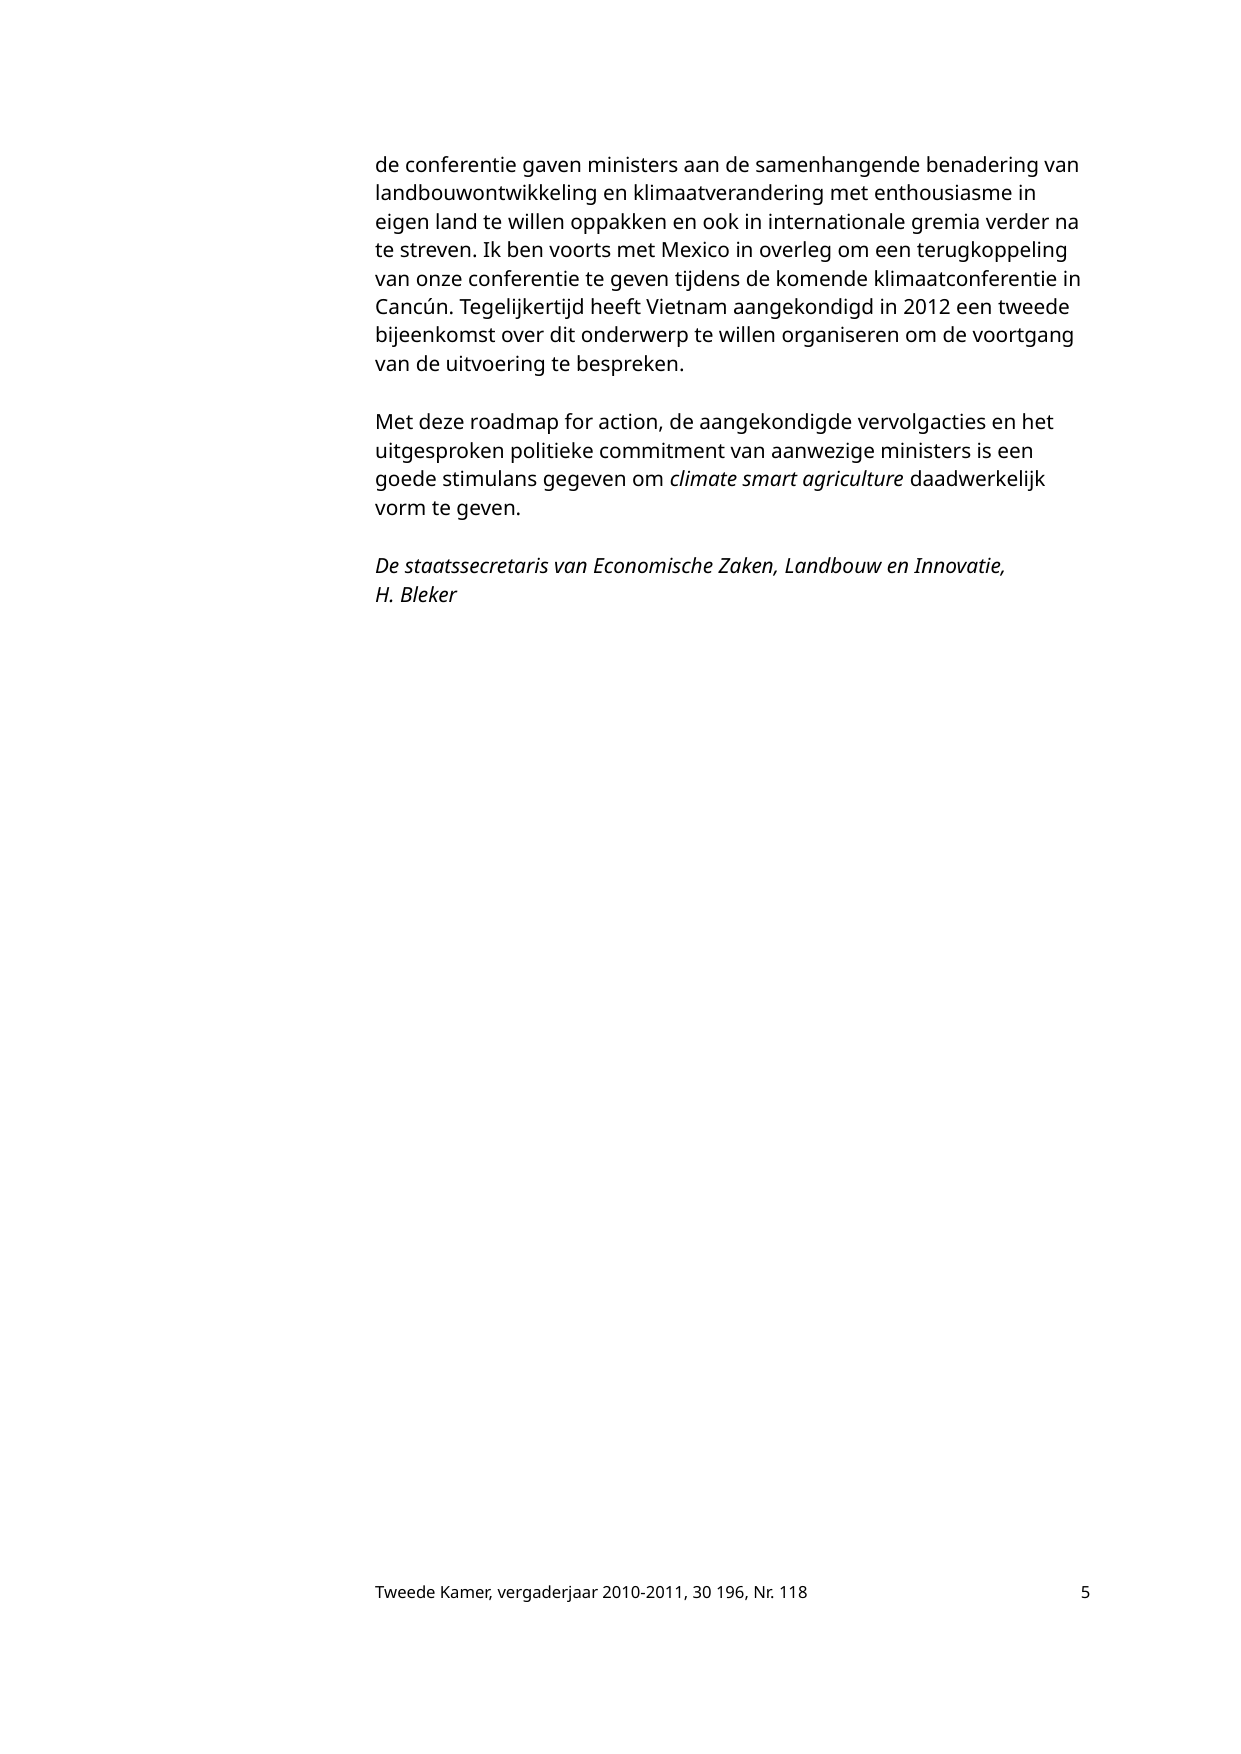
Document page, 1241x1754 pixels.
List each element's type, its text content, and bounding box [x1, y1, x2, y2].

text Met deze roadmap for action, de aangekondigde vervolgacties en het uitgesproken politieke commitment van aanwezige ministers is een goede stimulans gegeven om climate smart agriculture daadwerkelijk vorm te geven. [375, 407, 1090, 521]
text H. Bleker [375, 580, 1090, 608]
text de conferentie gaven ministers aan de samenhangende benadering van landbouwontwikkeling en klimaatverandering met enthousiasme in eigen land te willen oppakken en ook in internationale gremia verder na te streven. Ik ben voorts met Mexico in overleg om een terugkoppeling van onze conferentie te geven tijdens de komende klimaatconferentie in Cancún. Tegelijkertijd heeft Vietnam aangekondigd in 2012 een tweede bijeenkomst over dit onderwerp te willen organiseren om de voortgang van de uitvoering te bespreken. [375, 150, 1090, 377]
text De staatssecretaris van Economische Zaken, Landbouw en Innovatie, [375, 551, 1090, 580]
